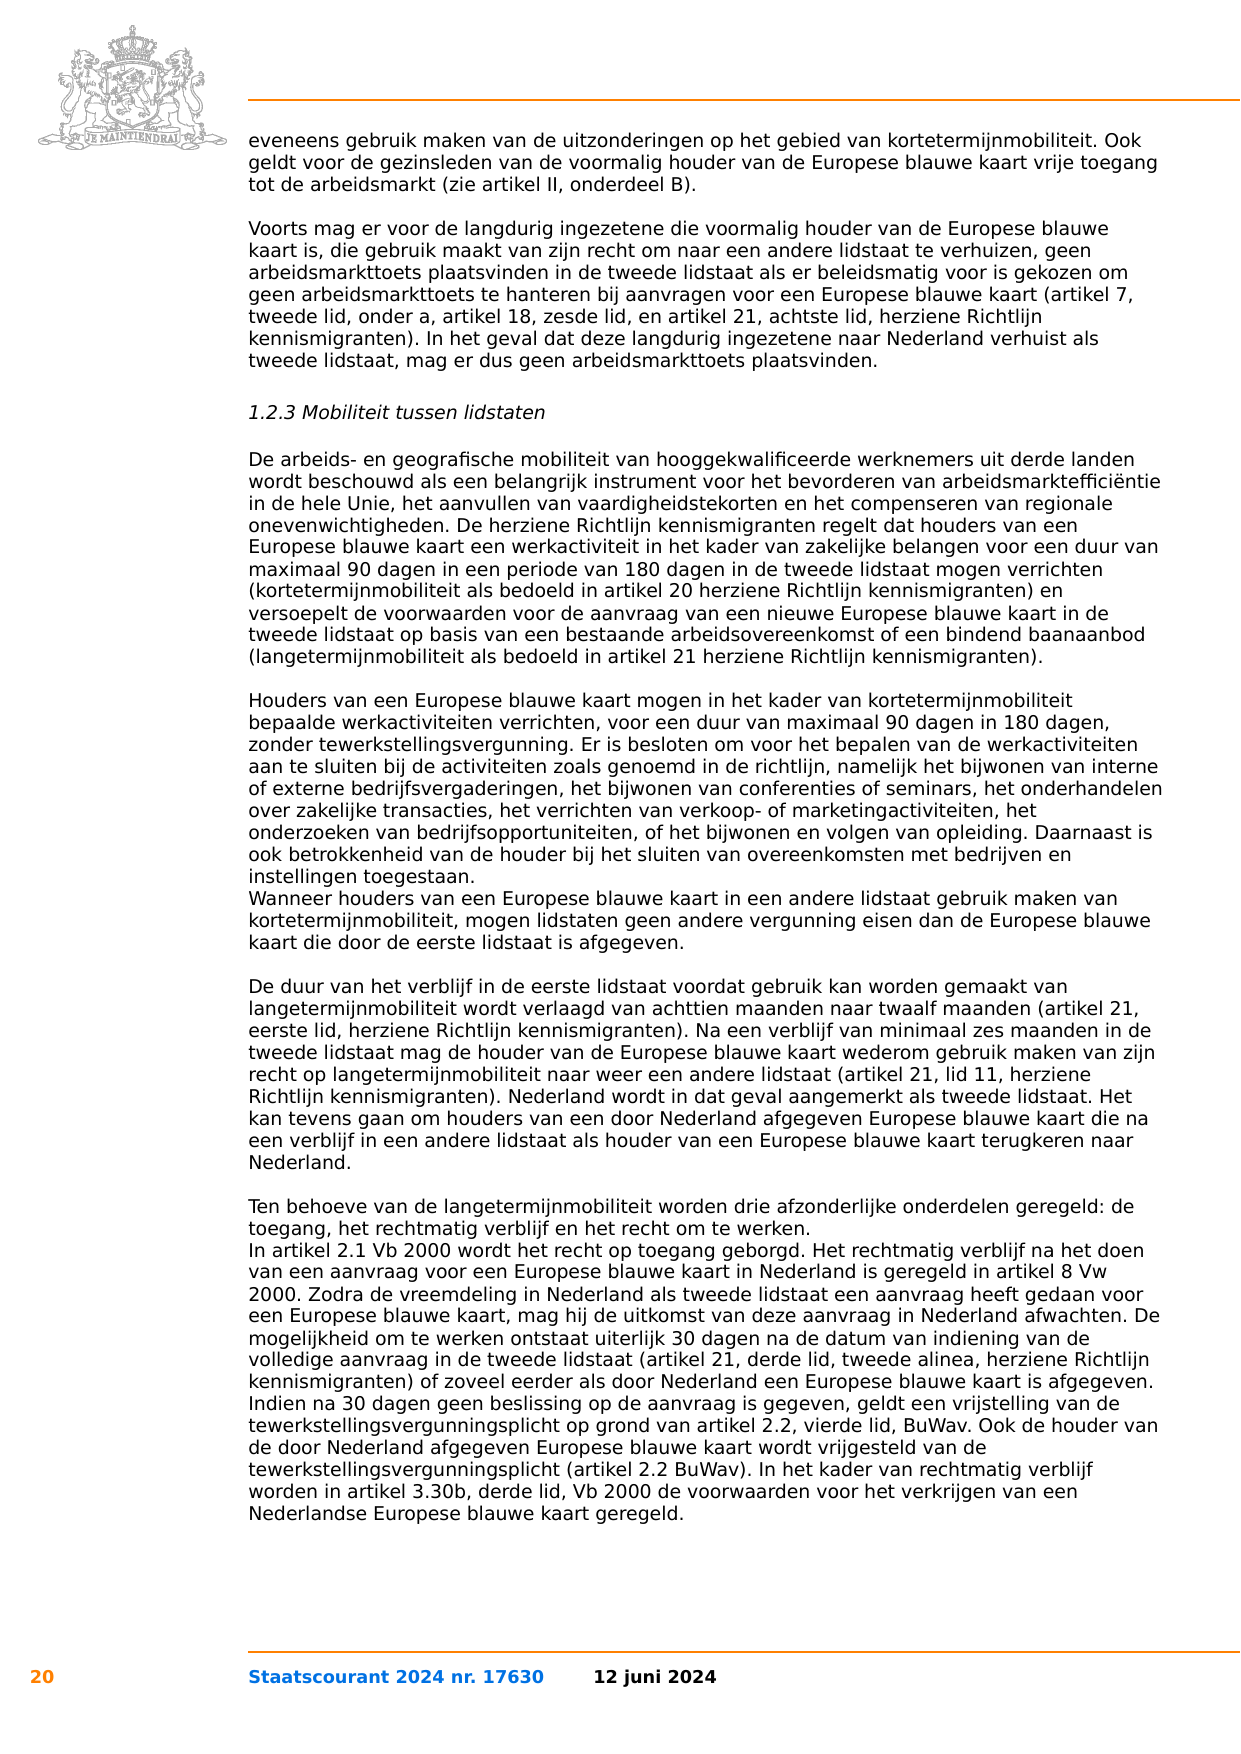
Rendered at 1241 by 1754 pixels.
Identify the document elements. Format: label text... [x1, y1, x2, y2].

picture [38, 25, 227, 150]
text De duur van het verblijf in de eerste lidstaat voordat gebruik kan worden gemaakt van langetermijnmobiliteit wordt verlaagd van achttien maanden naar twaalf maanden (artikel 21, eerste lid, herziene Richtlijn kennismigranten). Na een verblijf van minimaal zes maanden in de tweede lidstaat mag de houder van de Europese blauwe kaart wederom gebruik maken van zijn recht op langetermijnmobiliteit naar weer een andere lidstaat (artikel 21, lid 11, herziene Richtlijn kennismigranten). Nederland wordt in dat geval aangemerkt als tweede lidstaat. Het kan tevens gaan om houders van een door Nederland afgegeven Europese blauwe kaart die na een verblijf in een andere lidstaat als houder van een Europese blauwe kaart terugkeren naar Nederland. [248, 976, 1163, 1174]
subtitle 1.2.3 Mobiliteit tussen lidstaten [248, 402, 1163, 423]
text Wanneer houders van een Europese blauwe kaart in een andere lidstaat gebruik maken van kortetermijnmobiliteit, mogen lidstaten geen andere vergunning eisen dan de Europese blauwe kaart die door de eerste lidstaat is afgegeven. [248, 888, 1163, 954]
text Houders van een Europese blauwe kaart mogen in het kader van kortetermijnmobiliteit bepaalde werkactiviteiten verrichten, voor een duur van maximaal 90 dagen in 180 dagen, zonder tewerkstellingsvergunning. Er is besloten om voor het bepalen van de werkactiviteiten aan te sluiten bij de activiteiten zoals genoemd in de richtlijn, namelijk het bijwonen van interne of externe bedrijfsvergaderingen, het bijwonen van conferenties of seminars, het onderhandelen over zakelijke transacties, het verrichten van verkoop- of marketingactiviteiten, het onderzoeken van bedrijfsopportuniteiten, of het bijwonen en volgen van opleiding. Daarnaast is ook betrokkenheid van de houder bij het sluiten van overeenkomsten met bedrijven en instellingen toegestaan. [248, 690, 1163, 888]
text Ten behoeve van de langetermijnmobiliteit worden drie afzonderlijke onderdelen geregeld: de toegang, het rechtmatig verblijf en het recht om te werken. [248, 1196, 1163, 1239]
text De arbeids- en geografische mobiliteit van hooggekwalificeerde werknemers uit derde landen wordt beschouwd als een belangrijk instrument voor het bevorderen van arbeidsmarktefficiëntie in de hele Unie, het aanvullen van vaardigheidstekorten en het compenseren van regionale onevenwichtigheden. De herziene Richtlijn kennismigranten regelt dat houders van een Europese blauwe kaart een werkactiviteit in het kader van zakelijke belangen voor een duur van maximaal 90 dagen in een periode van 180 dagen in de tweede lidstaat mogen verrichten (kortetermijnmobiliteit als bedoeld in artikel 20 herziene Richtlijn kennismigranten) en versoepelt de voorwaarden voor de aanvraag van een nieuwe Europese blauwe kaart in de tweede lidstaat op basis van een bestaande arbeidsovereenkomst of een bindend baanaanbod (langetermijnmobiliteit als bedoeld in artikel 21 herziene Richtlijn kennismigranten). [248, 448, 1163, 668]
text Voorts mag er voor de langdurig ingezetene die voormalig houder van de Europese blauwe kaart is, die gebruik maakt van zijn recht om naar een andere lidstaat te verhuizen, geen arbeidsmarkttoets plaatsvinden in de tweede lidstaat als er beleidsmatig voor is gekozen om geen arbeidsmarkttoets te hanteren bij aanvragen voor een Europese blauwe kaart (artikel 7, tweede lid, onder a, artikel 18, zesde lid, en artikel 21, achtste lid, herziene Richtlijn kennismigranten). In het geval dat deze langdurig ingezetene naar Nederland verhuist als tweede lidstaat, mag er dus geen arbeidsmarkttoets plaatsvinden. [248, 218, 1163, 372]
text In artikel 2.1 Vb 2000 wordt het recht op toegang geborgd. Het rechtmatig verblijf na het doen van een aanvraag voor een Europese blauwe kaart in Nederland is geregeld in artikel 8 Vw 2000. Zodra de vreemdeling in Nederland als tweede lidstaat een aanvraag heeft gedaan voor een Europese blauwe kaart, mag hij de uitkomst van deze aanvraag in Nederland afwachten. De mogelijkheid om te werken ontstaat uiterlijk 30 dagen na de datum van indiening van de volledige aanvraag in de tweede lidstaat (artikel 21, derde lid, tweede alinea, herziene Richtlijn kennismigranten) of zoveel eerder als door Nederland een Europese blauwe kaart is afgegeven. Indien na 30 dagen geen beslissing op de aanvraag is gegeven, geldt een vrijstelling van de tewerkstellingsvergunningsplicht op grond van artikel 2.2, vierde lid, BuWav. Ook de houder van de door Nederland afgegeven Europese blauwe kaart wordt vrijgesteld van de tewerkstellingsvergunningsplicht (artikel 2.2 BuWav). In het kader van rechtmatig verblijf worden in artikel 3.30b, derde lid, Vb 2000 de voorwaarden voor het verkrijgen van een Nederlandse Europese blauwe kaart geregeld. [248, 1239, 1163, 1525]
text eveneens gebruik maken van de uitzonderingen op het gebied van kortetermijnmobiliteit. Ook geldt voor de gezinsleden van de voormalig houder van de Europese blauwe kaart vrije toegang tot de arbeidsmarkt (zie artikel II, onderdeel B). [248, 130, 1163, 196]
